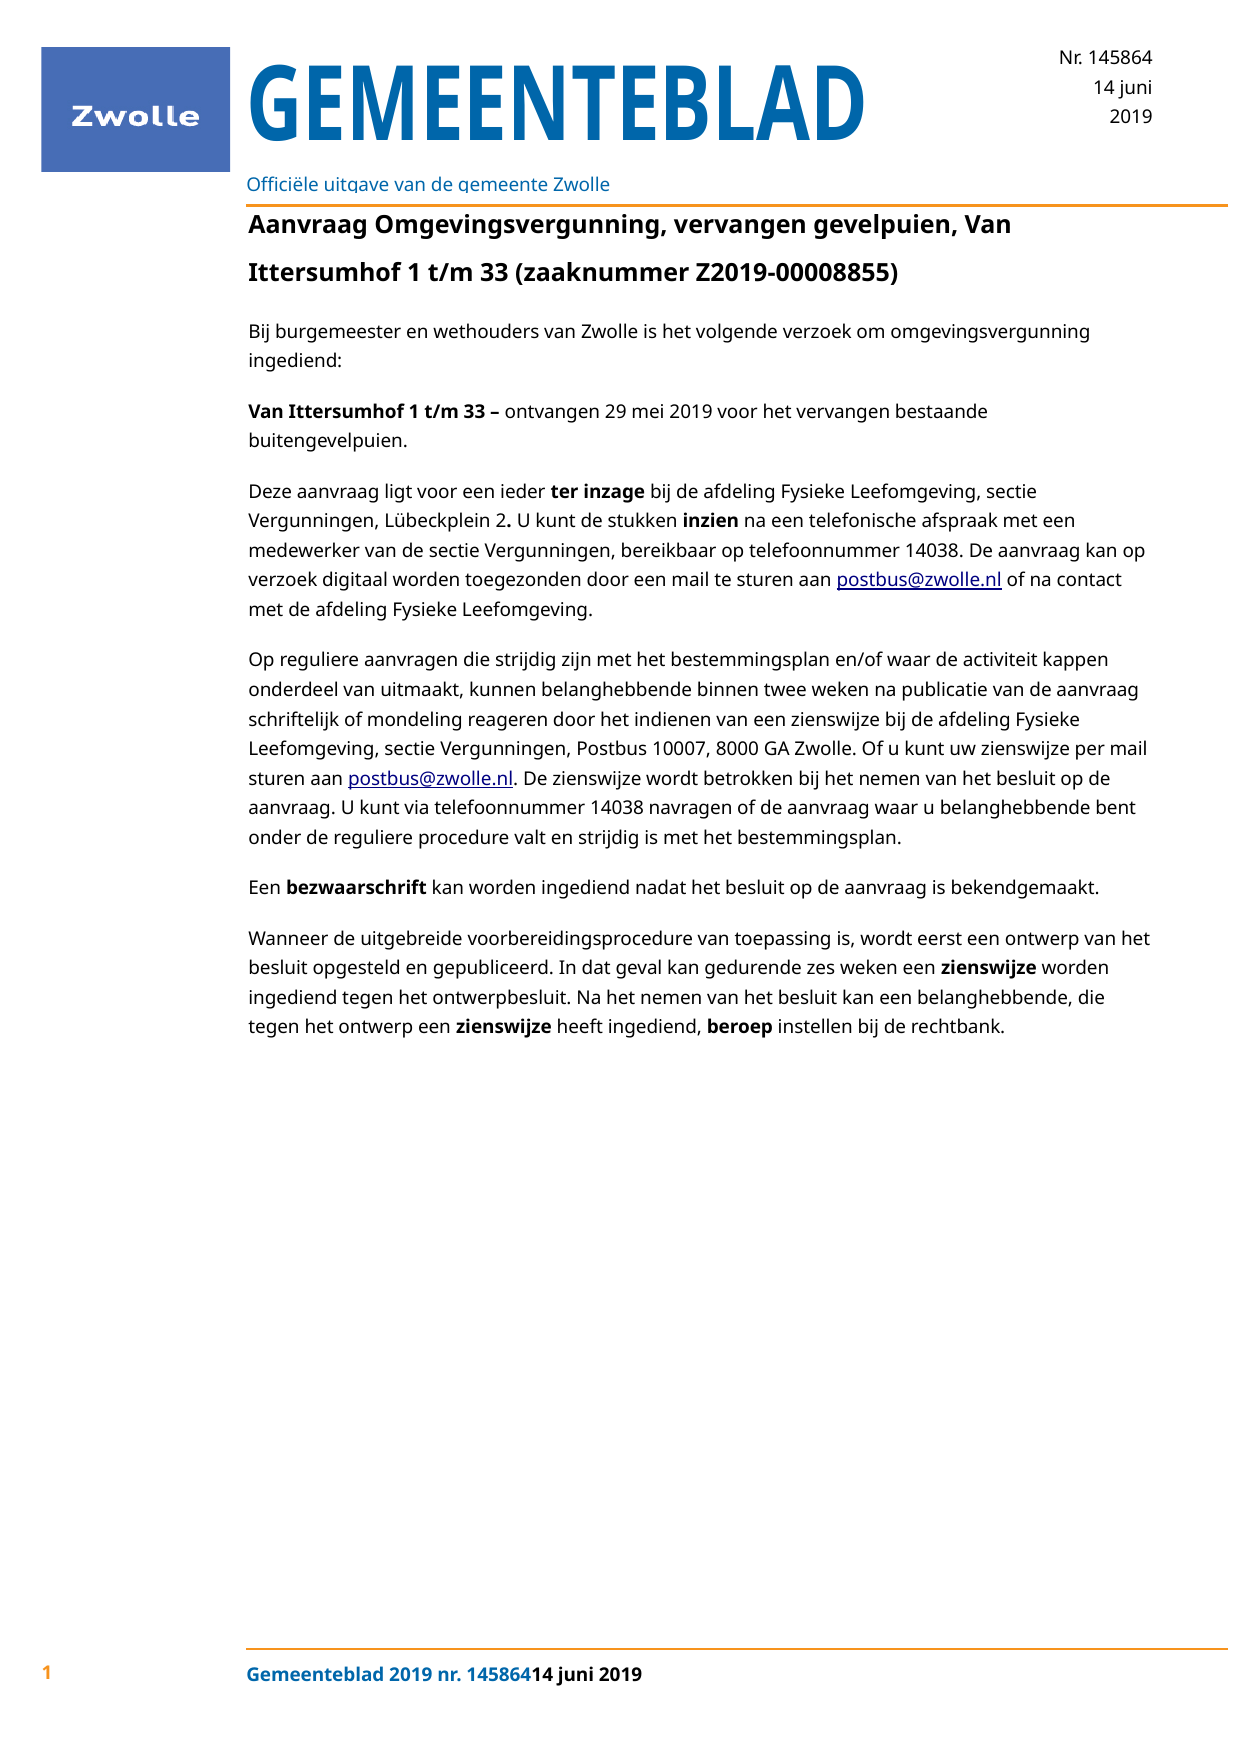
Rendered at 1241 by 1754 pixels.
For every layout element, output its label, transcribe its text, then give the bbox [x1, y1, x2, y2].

picture [41, 47, 231, 172]
text Deze aanvraag ligt voor een ieder ter inzage bij de afdeling Fysieke Leefomgeving, sectie Vergunningen, Lübeckplein 2. U kunt de stukken inzien na een telefonische afspraak met een medewerker van de sectie Vergunningen, bereikbaar op telefoonnummer 14038. De aanvraag kan op verzoek digitaal worden toegezonden door een mail te sturen aan postbus@zwolle.nl of na contact met de afdeling Fysieke Leefomgeving. [248, 478, 1152, 622]
text Wanneer de uitgebreide voorbereidingsprocedure van toepassing is, wordt eerst een ontwerp van het besluit opgesteld en gepubliceerd. In dat geval kan gedurende zes weken een zienswijze worden ingediend tegen het ontwerpbesluit. Na het nemen van het besluit kan een belanghebbende, die tegen het ontwerp een zienswijze heeft ingediend, beroep instellen bij de rechtbank. [248, 925, 1152, 1039]
text Van Ittersumhof 1 t/m 33 – ontvangen 29 mei 2019 voor het vervangen bestaande buitengevelpuien. [248, 398, 1152, 453]
text Op reguliere aanvragen die strijdig zijn met het bestemmingsplan en/of waar de activiteit kappen onderdeel van uitmaakt, kunnen belanghebbende binnen twee weken na publicatie van de aanvraag schriftelijk of mondeling reageren door het indienen van een zienswijze bij de afdeling Fysieke Leefomgeving, sectie Vergunningen, Postbus 10007, 8000 GA Zwolle. Of u kunt uw zienswijze per mail sturen aan postbus@zwolle.nl. De zienswijze wordt betrokken bij het nemen van het besluit op de aanvraag. U kunt via telefoonnummer 14038 navragen of de aanvraag waar u belanghebbende bent onder de reguliere procedure valt en strijdig is met het bestemmingsplan. [248, 647, 1152, 850]
text Bij burgemeester en wethouders van Zwolle is het volgende verzoek om omgevingsvergunning ingediend: [248, 318, 1152, 373]
text Een bezwaarschrift kan worden ingediend nadat het besluit op de aanvraag is bekendgemaakt. [248, 874, 1152, 900]
text Aanvraag Omgevingsvergunning, vervangen gevelpuien, Van Ittersumhof 1 t/m 33 (zaaknummer Z2019-00008855) [248, 207, 1152, 288]
